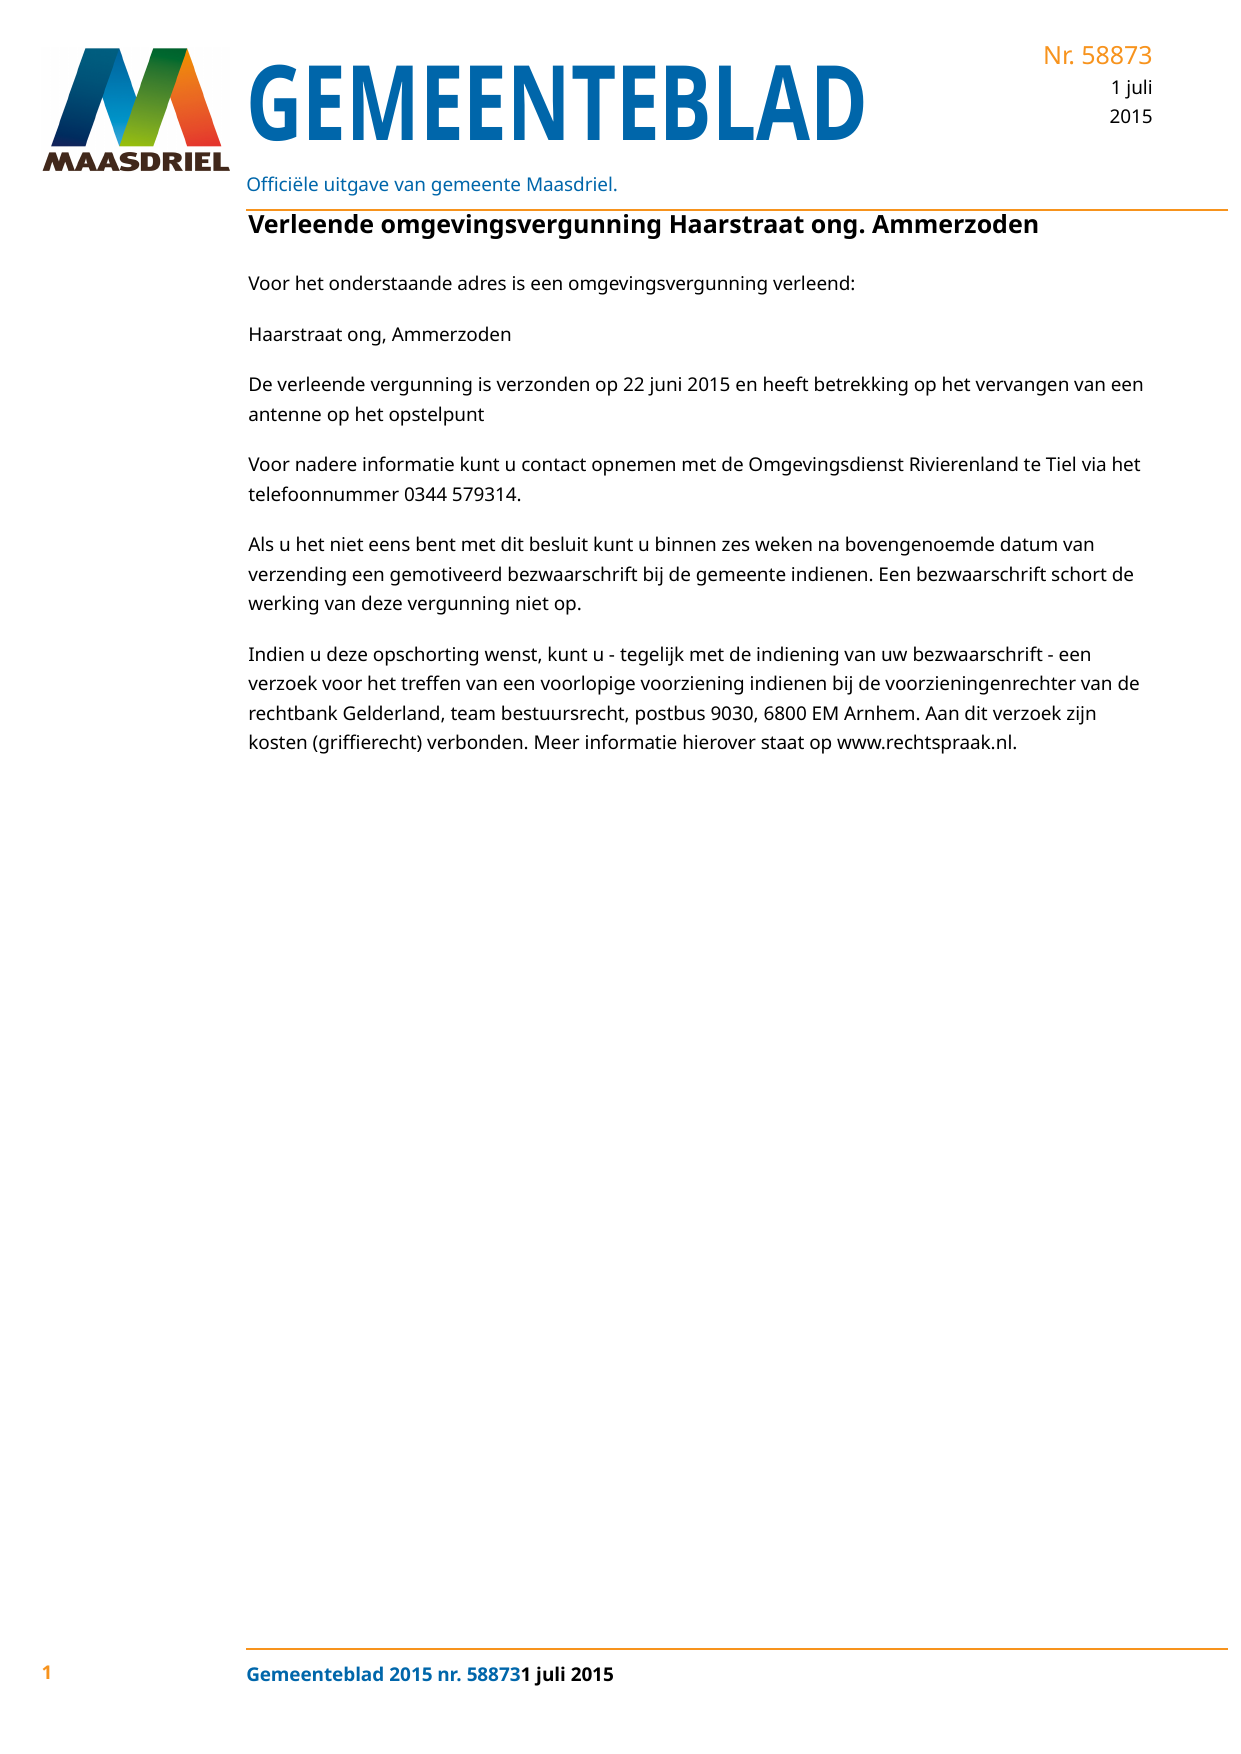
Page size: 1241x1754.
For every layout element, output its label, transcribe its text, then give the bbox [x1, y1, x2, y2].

text Als u het niet eens bent met dit besluit kunt u binnen zes weken na bovengenoemde datum van verzending een gemotiveerd bezwaarschrift bij de gemeente indienen. Een bezwaarschrift schort de werking van deze vergunning niet op. [248, 531, 1152, 616]
text Voor het onderstaande adres is een omgevingsvergunning verleend: [248, 270, 1152, 296]
text De verleende vergunning is verzonden op 22 juni 2015 en heeft betrekking op het vervangen van een antenne op het opstelpunt [248, 371, 1152, 426]
text Verleende omgevingsvergunning Haarstraat ong. Ammerzoden [248, 211, 1152, 241]
text Voor nadere informatie kunt u contact opnemen met de Omgevingsdienst Rivierenland te Tiel via het telefoonnummer 0344 579314. [248, 451, 1152, 506]
picture [41, 47, 231, 172]
text Haarstraat ong, Ammerzoden [248, 321, 1152, 346]
text Indien u deze opschorting wenst, kunt u - tegelijk met de indiening van uw bezwaarschrift - een verzoek voor het treffen van een voorlopige voorziening indienen bij de voorzieningenrechter van de rechtbank Gelderland, team bestuursrecht, postbus 9030, 6800 EM Arnhem. Aan dit verzoek zijn kosten (griffierecht) verbonden. Meer informatie hierover staat op www.rechtspraak.nl. [248, 641, 1152, 755]
